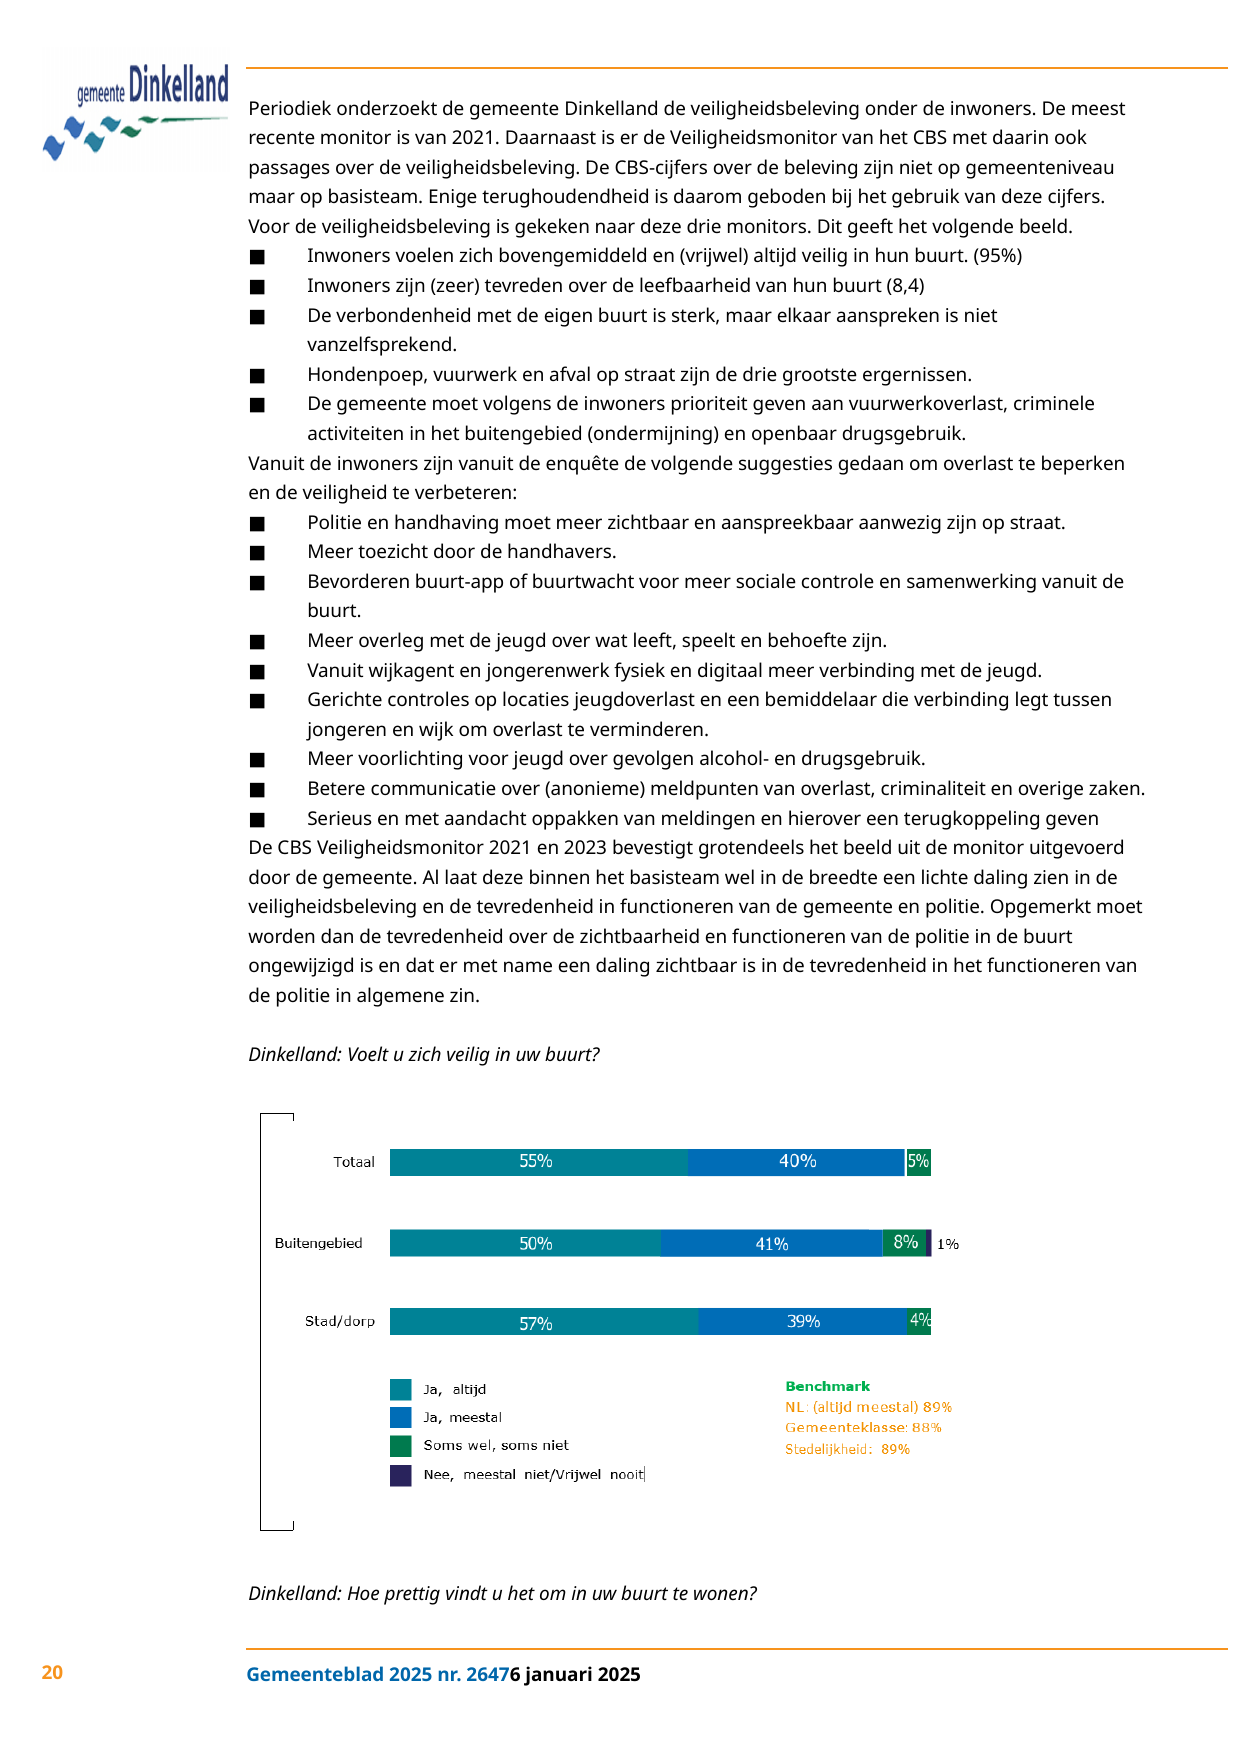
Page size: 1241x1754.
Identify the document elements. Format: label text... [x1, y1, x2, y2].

text Vanuit de inwoners zijn vanuit de enquête de volgende suggesties gedaan om overlast te beperken en de veiligheid te verbeteren: [248, 450, 1152, 505]
list Gerichte controles op locaties jeugdoverlast en een bemiddelaar die verbinding legt tussen jongeren en wijk om overlast te verminderen. [248, 686, 1152, 742]
list Meer overleg met de jeugd over wat leeft, speelt en behoefte zijn. [248, 627, 1152, 653]
picture [41, 47, 231, 172]
list Politie en handhaving moet meer zichtbaar en aanspreekbaar aanwezig zijn op straat. [248, 509, 1152, 535]
list De gemeente moet volgens de inwoners prioriteit geven aan vuurwerkoverlast, criminele activiteiten in het buitengebied (ondermijning) en openbaar drugsgebruik. [248, 391, 1152, 446]
list Serieus en met aandacht oppakken van meldingen en hierover een terugkoppeling geven [248, 805, 1152, 831]
list De verbondenheid met de eigen buurt is sterk, maar elkaar aanspreken is niet vanzelfsprekend. [248, 302, 1152, 357]
list Vanuit wijkagent en jongerenwerk fysiek en digitaal meer verbinding met de jeugd. [248, 657, 1152, 683]
list Bevorderen buurt-app of buurtwacht voor meer sociale controle en samenwerking vanuit de buurt. [248, 568, 1152, 623]
list Betere communicatie over (anonieme) meldpunten van overlast, criminaliteit en overige zaken. [248, 775, 1152, 801]
list Inwoners zijn (zeer) tevreden over de leefbaarheid van hun buurt (8,4) [248, 272, 1152, 298]
list Meer voorlichting voor jeugd over gevolgen alcohol- en drugsgebruik. [248, 746, 1152, 771]
text Dinkelland: Voelt u zich veilig in uw buurt? [248, 1041, 1152, 1067]
text Dinkelland: Hoe prettig vindt u het om in uw buurt te wonen? [248, 1581, 1152, 1606]
text Periodiek onderzoekt de gemeente Dinkelland de veiligheidsbeleving onder de inwoners. De meest recente monitor is van 2021. Daarnaast is er de Veiligheidsmonitor van het CBS met daarin ook passages over de veiligheidsbeleving. De CBS-cijfers over de beleving zijn niet op gemeenteniveau maar op basisteam. Enige terughoudendheid is daarom geboden bij het gebruik van deze cijfers. Voor de veiligheidsbeleving is gekeken naar deze drie monitors. Dit geeft het volgende beeld. [248, 95, 1152, 239]
list Inwoners voelen zich bovengemiddeld en (vrijwel) altijd veilig in hun buurt. (95%) [248, 243, 1152, 268]
text De CBS Veiligheidsmonitor 2021 en 2023 bevestigt grotendeels het beeld uit de monitor uitgevoerd door de gemeente. Al laat deze binnen het basisteam wel in de breedte een lichte daling zien in de veiligheidsbeleving en de tevredenheid in functioneren van de gemeente en politie. Opgemerkt moet worden dan de tevredenheid over de zichtbaarheid en functioneren van de politie in de buurt ongewijzigd is en dat er met name een daling zichtbaar is in de tevredenheid in het functioneren van de politie in algemene zin. [248, 834, 1152, 1008]
list Meer toezicht door de handhavers. [248, 538, 1152, 564]
picture [268, 1121, 978, 1521]
list Hondenpoep, vuurwerk en afval op straat zijn de drie grootste ergernissen. [248, 361, 1152, 387]
